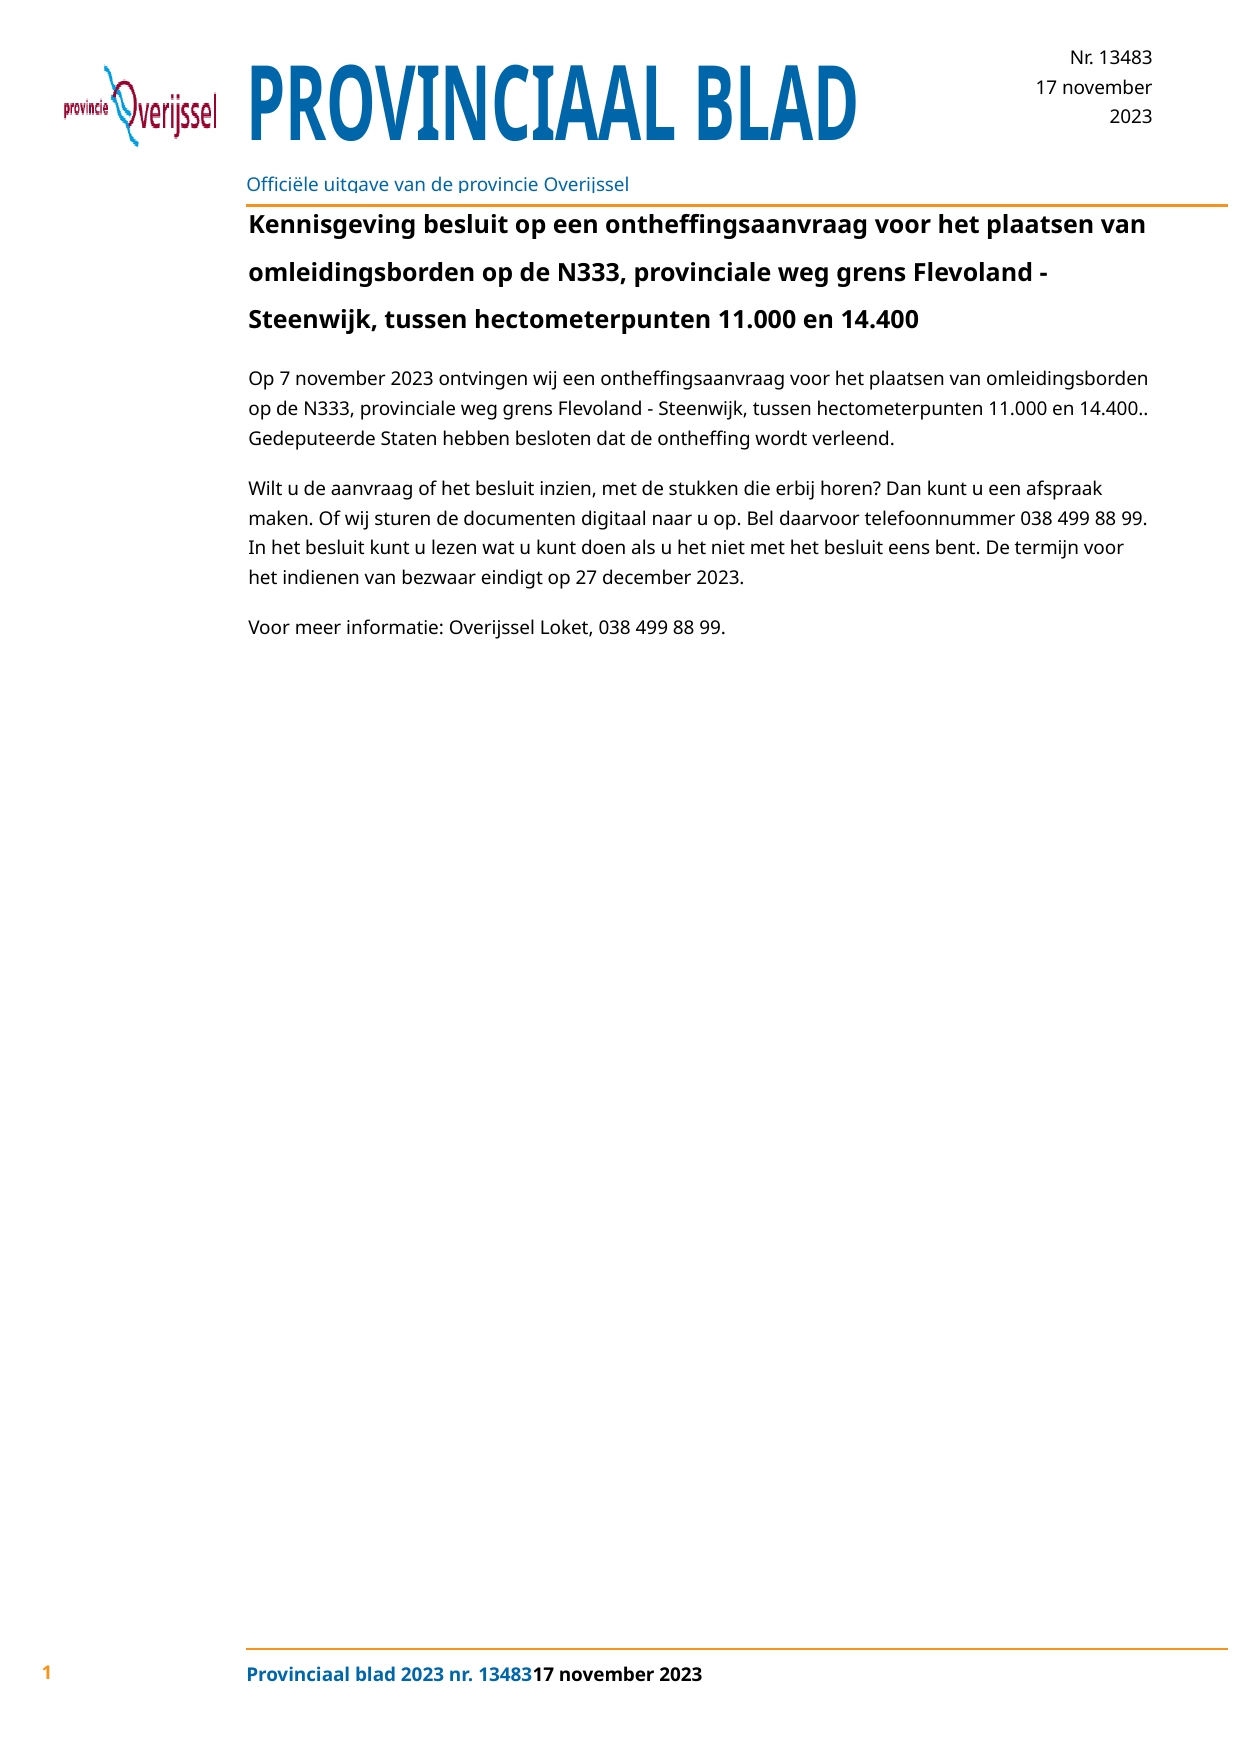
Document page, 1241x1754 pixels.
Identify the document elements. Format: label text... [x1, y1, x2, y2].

text Wilt u de aanvraag of het besluit inzien, met de stukken die erbij horen? Dan kunt u een afspraak maken. Of wij sturen de documenten digitaal naar u op. Bel daarvoor telefoonnummer 038 499 88 99. In het besluit kunt u lezen wat u kunt doen als u het niet met het besluit eens bent. De termijn voor het indienen van bezwaar eindigt op 27 december 2023. [248, 475, 1152, 589]
text Op 7 november 2023 ontvingen wij een ontheffingsaanvraag voor het plaatsen van omleidingsborden op de N333, provinciale weg grens Flevoland - Steenwijk, tussen hectometerpunten 11.000 en 14.400.. Gedeputeerde Staten hebben besloten dat de ontheffing wordt verleend. [248, 366, 1152, 450]
picture [41, 47, 231, 172]
text Voor meer informatie: Overijssel Loket, 038 499 88 99. [248, 614, 1152, 640]
text Kennisgeving besluit op een ontheffingsaanvraag voor het plaatsen van omleidingsborden op de N333, provinciale weg grens Flevoland - Steenwijk, tussen hectometerpunten 11.000 en 14.400 [248, 207, 1152, 336]
